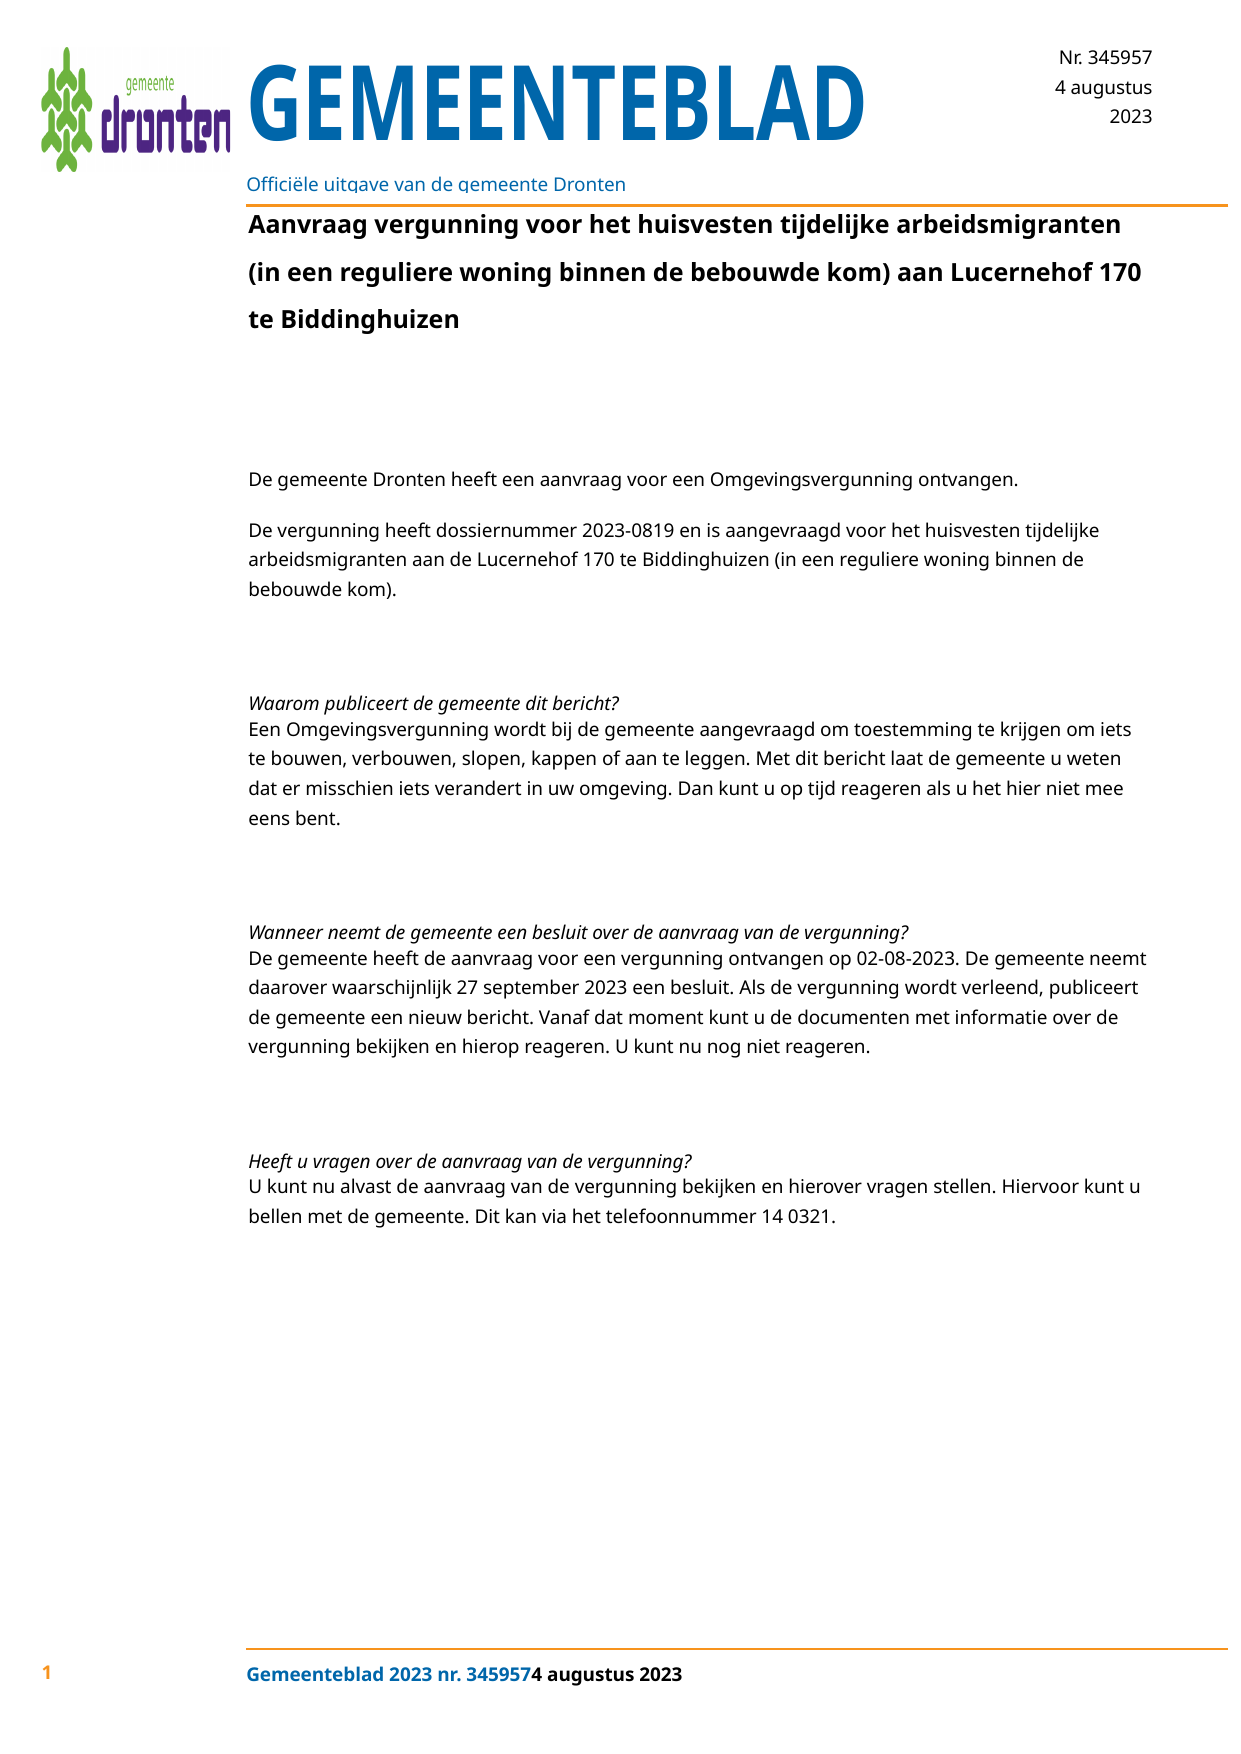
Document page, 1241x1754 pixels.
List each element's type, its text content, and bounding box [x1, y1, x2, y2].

text Heeft u vragen over de aanvraag van de vergunning? [248, 1148, 1152, 1174]
text U kunt nu alvast de aanvraag van de vergunning bekijken en hierover vragen stellen. Hiervoor kunt u bellen met de gemeente. Dit kan via het telefoonnummer 14 0321. [248, 1174, 1152, 1229]
text Wanneer neemt de gemeente een besluit over de aanvraag van de vergunning? [248, 919, 1152, 945]
text De gemeente Dronten heeft een aanvraag voor een Omgevingsvergunning ontvangen. [248, 466, 1152, 492]
picture [41, 47, 231, 172]
text Een Omgevingsvergunning wordt bij de gemeente aangevraagd om toestemming te krijgen om iets te bouwen, verbouwen, slopen, kappen of aan te leggen. Met dit bericht laat de gemeente u weten dat er misschien iets verandert in uw omgeving. Dan kunt u op tijd reageren als u het hier niet mee eens bent. [248, 716, 1152, 831]
text De gemeente heeft de aanvraag voor een vergunning ontvangen op 02-08-2023. De gemeente neemt daarover waarschijnlijk 27 september 2023 een besluit. Als de vergunning wordt verleend, publiceert de gemeente een nieuw bericht. Vanaf dat moment kunt u de documenten met informatie over de vergunning bekijken en hierop reageren. U kunt nu nog niet reageren. [248, 945, 1152, 1059]
text Waarom publiceert de gemeente dit bericht? [248, 690, 1152, 716]
text De vergunning heeft dossiernummer 2023-0819 en is aangevraagd voor het huisvesten tijdelijke arbeidsmigranten aan de Lucernehof 170 te Biddinghuizen (in een reguliere woning binnen de bebouwde kom). [248, 517, 1152, 602]
text Aanvraag vergunning voor het huisvesten tijdelijke arbeidsmigranten (in een reguliere woning binnen de bebouwde kom) aan Lucernehof 170 te Biddinghuizen [248, 207, 1152, 336]
